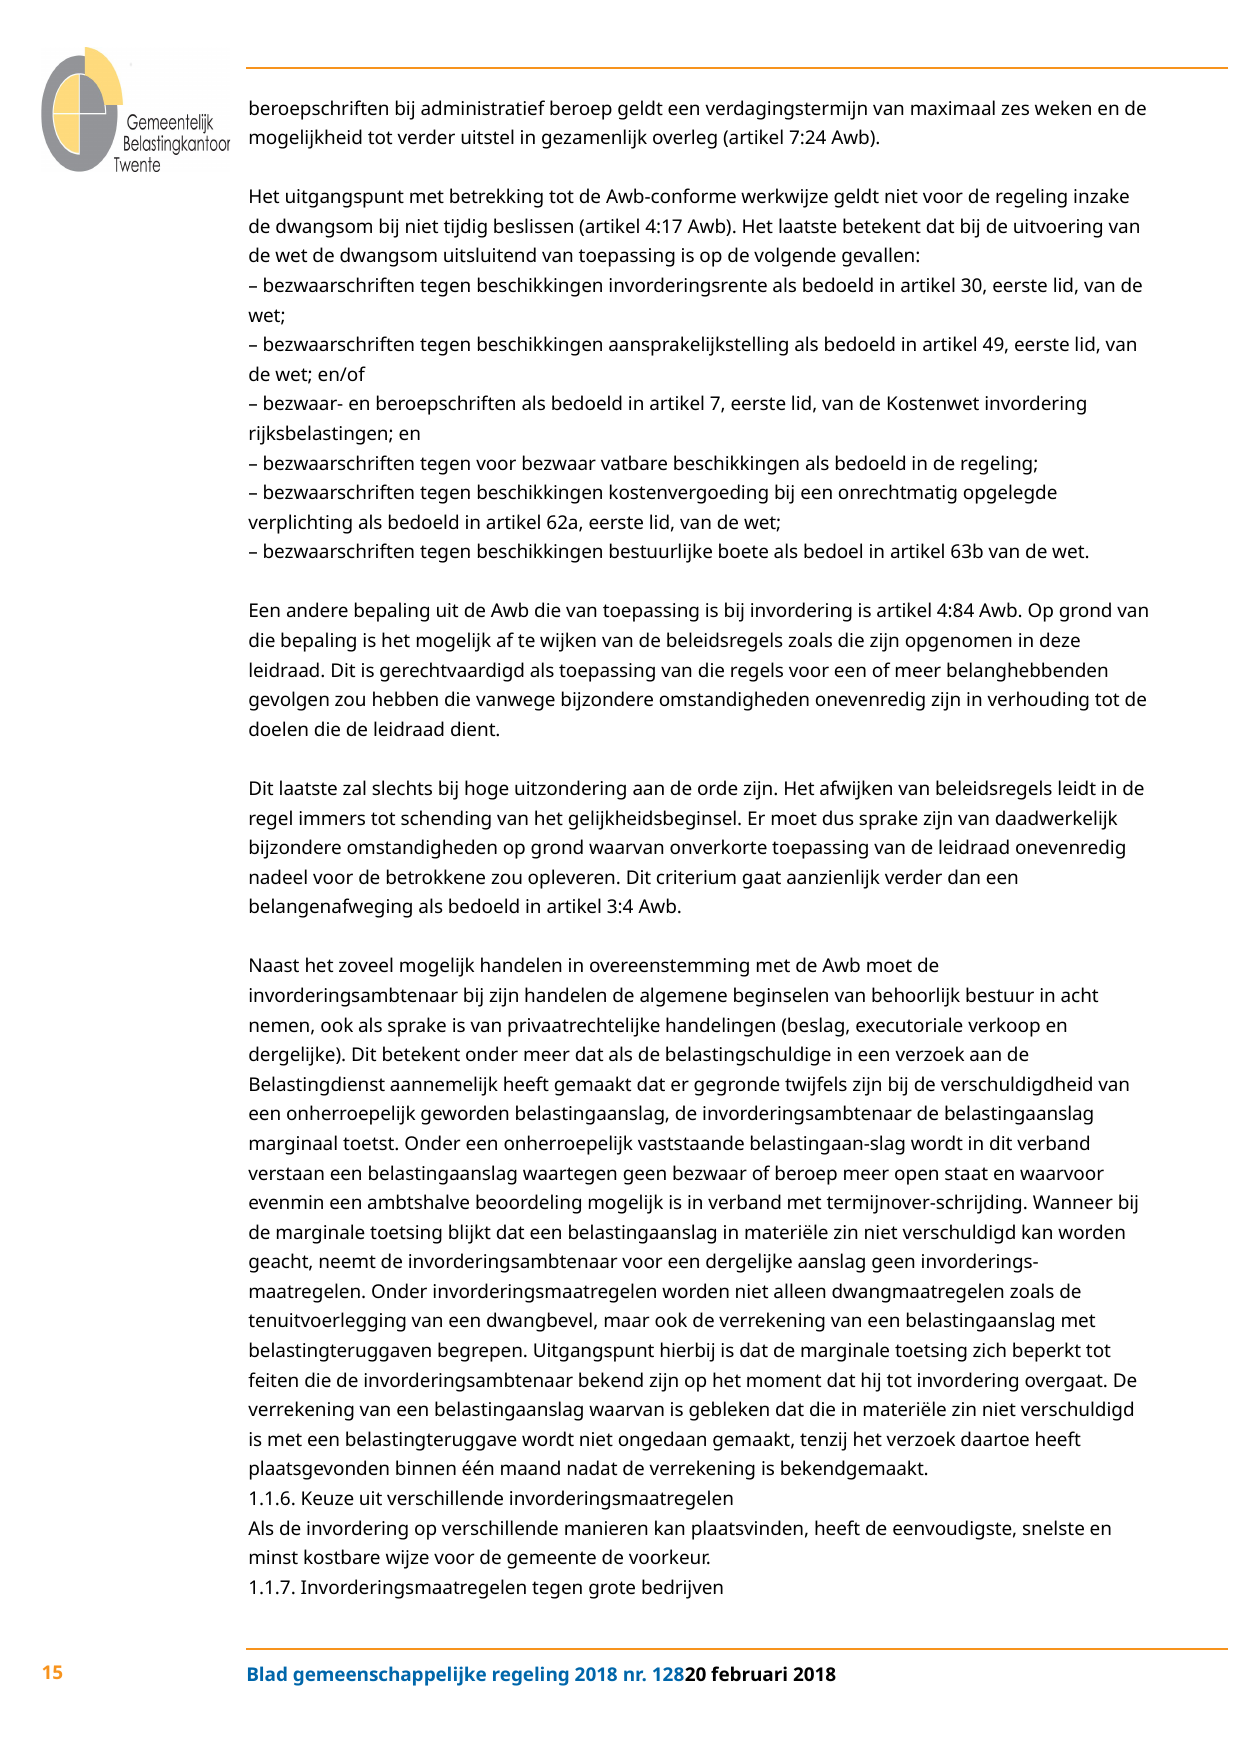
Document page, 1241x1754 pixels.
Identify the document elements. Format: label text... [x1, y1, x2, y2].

text Een andere bepaling uit de Awb die van toepassing is bij invordering is artikel 4:84 Awb. Op grond van die bepaling is het mogelijk af te wijken van de beleidsregels zoals die zijn opgenomen in deze leidraad. Dit is gerechtvaardigd als toepassing van die regels voor een of meer belanghebbenden gevolgen zou hebben die vanwege bijzondere omstandigheden onevenredig zijn in verhouding tot de doelen die de leidraad dient. [248, 598, 1152, 742]
text – bezwaarschriften tegen beschikkingen bestuurlijke boete als bedoel in artikel 63b van de wet. [248, 538, 1152, 564]
text – bezwaarschriften tegen beschikkingen kostenvergoeding bij een onrechtmatig opgelegde verplichting als bedoeld in artikel 62a, eerste lid, van de wet; [248, 479, 1152, 535]
text Het uitgangspunt met betrekking tot de Awb-conforme werkwijze geldt niet voor de regeling inzake de dwangsom bij niet tijdig beslissen (artikel 4:17 Awb). Het laatste betekent dat bij de uitvoering van de wet de dwangsom uitsluitend van toepassing is op de volgende gevallen: [248, 183, 1152, 268]
text Als de invordering op verschillende manieren kan plaatsvinden, heeft de eenvoudigste, snelste en minst kostbare wijze voor de gemeente de voorkeur. [248, 1515, 1152, 1570]
text – bezwaar- en beroepschriften als bedoeld in artikel 7, eerste lid, van de Kostenwet invordering rijksbelastingen; en [248, 391, 1152, 446]
picture [41, 47, 231, 172]
text 1.1.7. Invorderingsmaatregelen tegen grote bedrijven [248, 1574, 1152, 1600]
text beroepschriften bij administratief beroep geldt een verdagingstermijn van maximaal zes weken en de mogelijkheid tot verder uitstel in gezamenlijk overleg (artikel 7:24 Awb). [248, 95, 1152, 150]
text – bezwaarschriften tegen beschikkingen invorderingsrente als bedoeld in artikel 30, eerste lid, van de wet; [248, 272, 1152, 328]
text – bezwaarschriften tegen beschikkingen aansprakelijkstelling als bedoeld in artikel 49, eerste lid, van de wet; en/of [248, 331, 1152, 387]
text Dit laatste zal slechts bij hoge uitzondering aan de orde zijn. Het afwijken van beleidsregels leidt in de regel immers tot schending van het gelijkheidsbeginsel. Er moet dus sprake zijn van daadwerkelijk bijzondere omstandigheden op grond waarvan onverkorte toepassing van de leidraad onevenredig nadeel voor de betrokkene zou opleveren. Dit criterium gaat aanzienlijk verder dan een belangenafweging als bedoeld in artikel 3:4 Awb. [248, 775, 1152, 919]
text – bezwaarschriften tegen voor bezwaar vatbare beschikkingen als bedoeld in de regeling; [248, 450, 1152, 476]
text 1.1.6. Keuze uit verschillende invorderingsmaatregelen [248, 1485, 1152, 1511]
text Naast het zoveel mogelijk handelen in overeenstemming met de Awb moet de invorderingsambtenaar bij zijn handelen de algemene beginselen van behoorlijk bestuur in acht nemen, ook als sprake is van privaatrechtelijke handelingen (beslag, executoriale verkoop en dergelijke). Dit betekent onder meer dat als de belastingschuldige in een verzoek aan de Belastingdienst aannemelijk heeft gemaakt dat er gegronde twijfels zijn bij de verschuldigdheid van een onherroepelijk geworden belastingaanslag, de invorderingsambtenaar de belastingaanslag marginaal toetst. Onder een onherroepelijk vaststaande belastingaan-slag wordt in dit verband verstaan een belastingaanslag waartegen geen bezwaar of beroep meer open staat en waarvoor evenmin een ambtshalve beoordeling mogelijk is in verband met termijnover-schrijding. Wanneer bij de marginale toetsing blijkt dat een belastingaanslag in materiële zin niet verschuldigd kan worden geacht, neemt de invorderingsambtenaar voor een dergelijke aanslag geen invorderings-maatregelen. Onder invorderingsmaatregelen worden niet alleen dwangmaatregelen zoals de tenuitvoerlegging van een dwangbevel, maar ook de verrekening van een belastingaanslag met belastingteruggaven begrepen. Uitgangspunt hierbij is dat de marginale toetsing zich beperkt tot feiten die de invorderingsambtenaar bekend zijn op het moment dat hij tot invordering overgaat. De verrekening van een belastingaanslag waarvan is gebleken dat die in materiële zin niet verschuldigd is met een belastingteruggave wordt niet ongedaan gemaakt, tenzij het verzoek daartoe heeft plaatsgevonden binnen één maand nadat de verrekening is bekendgemaakt. [248, 953, 1152, 1481]
